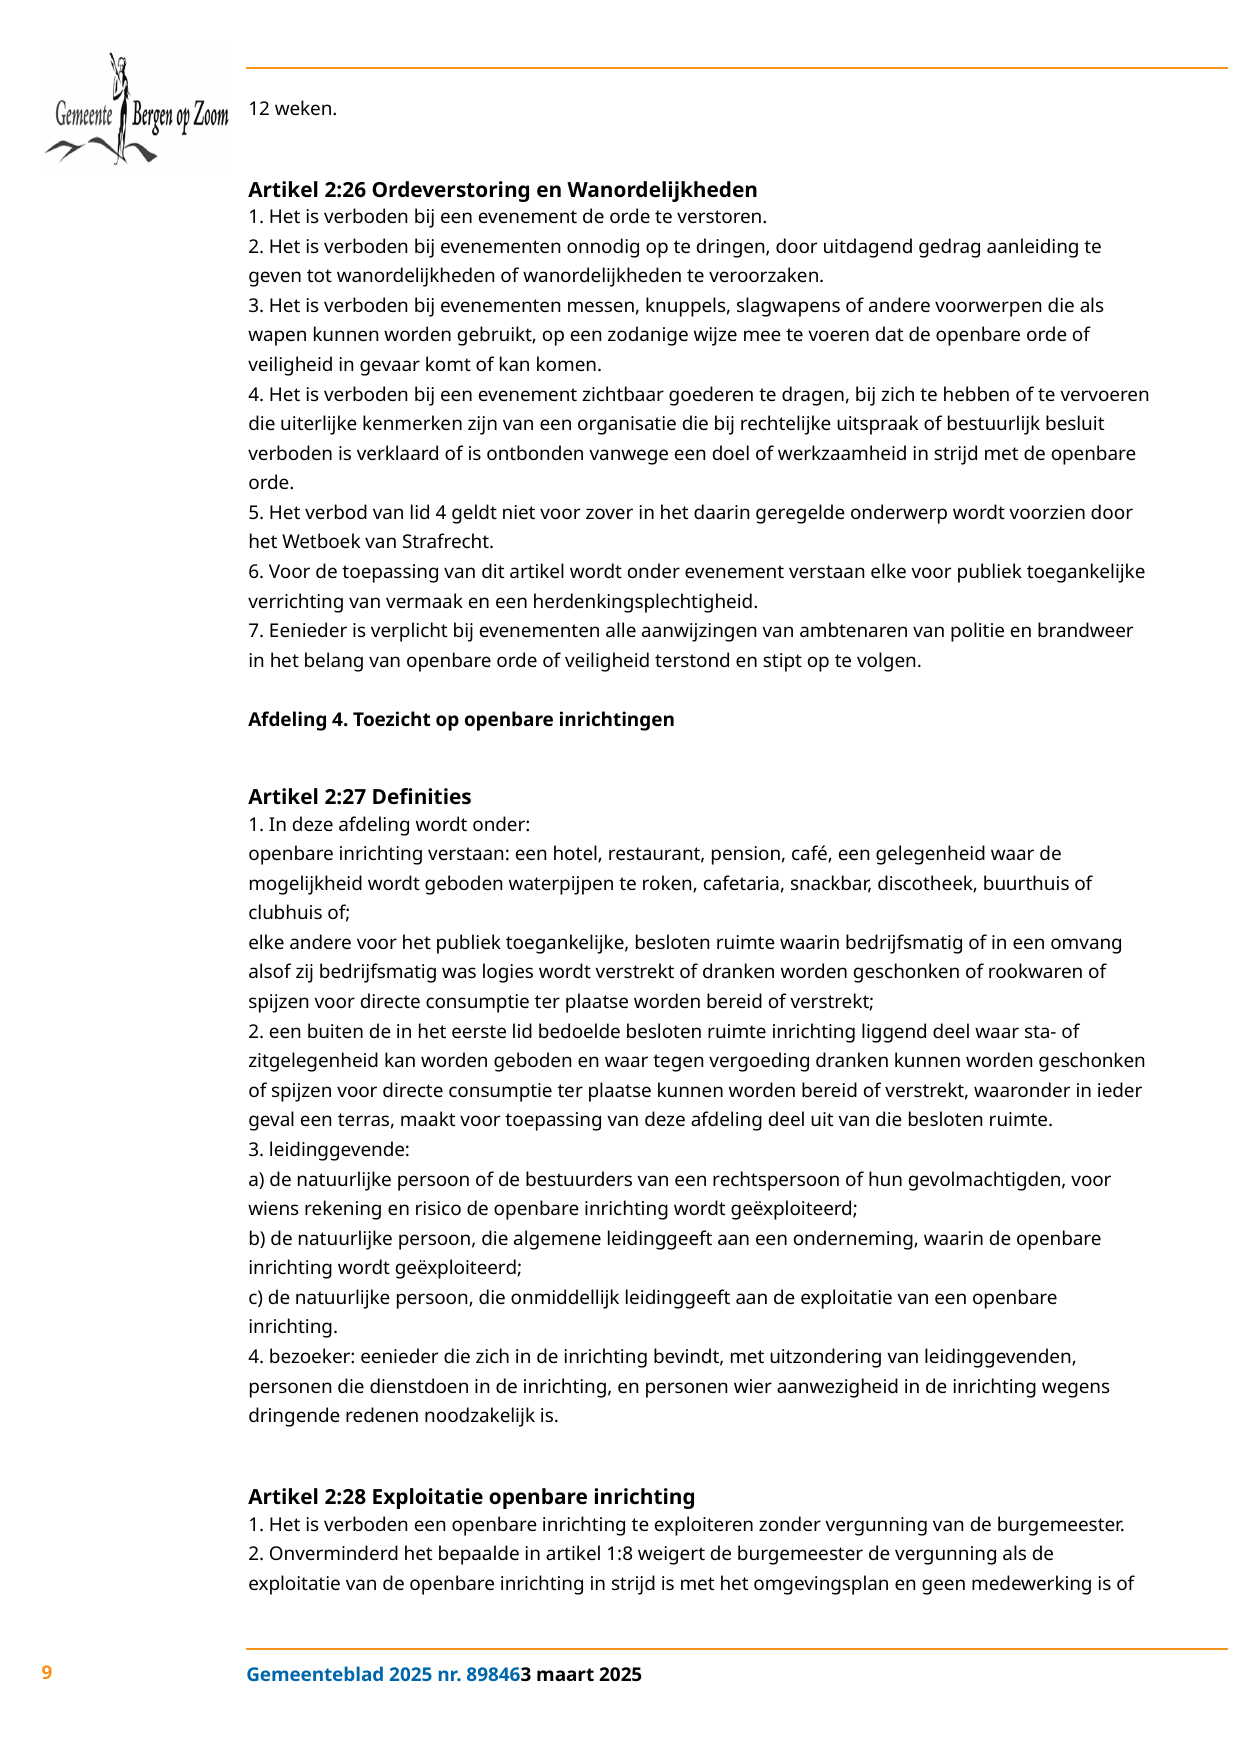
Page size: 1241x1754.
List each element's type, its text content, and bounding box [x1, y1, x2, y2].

text 3. Het is verboden bij evenementen messen, knuppels, slagwapens of andere voorwerpen die als wapen kunnen worden gebruikt, op een zodanige wijze mee te voeren dat de openbare orde of veiligheid in gevaar komt of kan komen. [248, 292, 1152, 377]
text 5. Het verbod van lid 4 geldt niet voor zover in het daarin geregelde onderwerp wordt voorzien door het Wetboek van Strafrecht. [248, 499, 1152, 554]
text Artikel 2:27 Definities [248, 782, 1152, 811]
text elke andere voor het publiek toegankelijke, besloten ruimte waarin bedrijfsmatig of in een omvang alsof zij bedrijfsmatig was logies wordt verstrekt of dranken worden geschonken of rookwaren of spijzen voor directe consumptie ter plaatse worden bereid of verstrekt; [248, 929, 1152, 1014]
text 1. Het is verboden bij een evenement de orde te verstoren. [248, 203, 1152, 229]
text 3. leidinggevende: [248, 1136, 1152, 1162]
text 4. bezoeker: eenieder die zich in de inrichting bevindt, met uitzondering van leidinggevenden, personen die dienstdoen in de inrichting, en personen wier aanwezigheid in de inrichting wegens dringende redenen noodzakelijk is. [248, 1343, 1152, 1428]
text 2. Onverminderd het bepaalde in artikel 1:8 weigert de burgemeester de vergunning als de exploitatie van de openbare inrichting in strijd is met het omgevingsplan en geen medewerking is of [248, 1540, 1152, 1596]
text Artikel 2:28 Exploitatie openbare inrichting [248, 1482, 1152, 1511]
text 12 weken. [248, 95, 1152, 121]
text 6. Voor de toepassing van dit artikel wordt onder evenement verstaan elke voor publiek toegankelijke verrichting van vermaak en een herdenkingsplechtigheid. [248, 558, 1152, 613]
picture [41, 47, 231, 172]
text 1. Het is verboden een openbare inrichting te exploiteren zonder vergunning van de burgemeester. [248, 1511, 1152, 1537]
text 2. een buiten de in het eerste lid bedoelde besloten ruimte inrichting liggend deel waar sta- of zitgelegenheid kan worden geboden en waar tegen vergoeding dranken kunnen worden geschonken of spijzen voor directe consumptie ter plaatse kunnen worden bereid of verstrekt, waaronder in ieder geval een terras, maakt voor toepassing van deze afdeling deel uit van die besloten ruimte. [248, 1018, 1152, 1132]
text Afdeling 4. Toezicht op openbare inrichtingen [248, 706, 1152, 732]
text 2. Het is verboden bij evenementen onnodig op te dringen, door uitdagend gedrag aanleiding te geven tot wanordelijkheden of wanordelijkheden te veroorzaken. [248, 233, 1152, 288]
text 7. Eenieder is verplicht bij evenementen alle aanwijzingen van ambtenaren van politie en brandweer in het belang van openbare orde of veiligheid terstond en stipt op te volgen. [248, 617, 1152, 673]
text 4. Het is verboden bij een evenement zichtbaar goederen te dragen, bij zich te hebben of te vervoeren die uiterlijke kenmerken zijn van een organisatie die bij rechtelijke uitspraak of bestuurlijk besluit verboden is verklaard of is ontbonden vanwege een doel of werkzaamheid in strijd met de openbare orde. [248, 381, 1152, 495]
text a) de natuurlijke persoon of de bestuurders van een rechtspersoon of hun gevolmachtigden, voor wiens rekening en risico de openbare inrichting wordt geëxploiteerd; [248, 1166, 1152, 1221]
text b) de natuurlijke persoon, die algemene leidinggeeft aan een onderneming, waarin de openbare inrichting wordt geëxploiteerd; [248, 1225, 1152, 1280]
text openbare inrichting verstaan: een hotel, restaurant, pension, café, een gelegenheid waar de mogelijkheid wordt geboden waterpijpen te roken, cafetaria, snackbar, discotheek, buurthuis of clubhuis of; [248, 840, 1152, 925]
text c) de natuurlijke persoon, die onmiddellijk leidinggeeft aan de exploitatie van een openbare inrichting. [248, 1284, 1152, 1339]
text Artikel 2:26 Ordeverstoring en Wanordelijkheden [248, 175, 1152, 203]
text 1. In deze afdeling wordt onder: [248, 811, 1152, 836]
